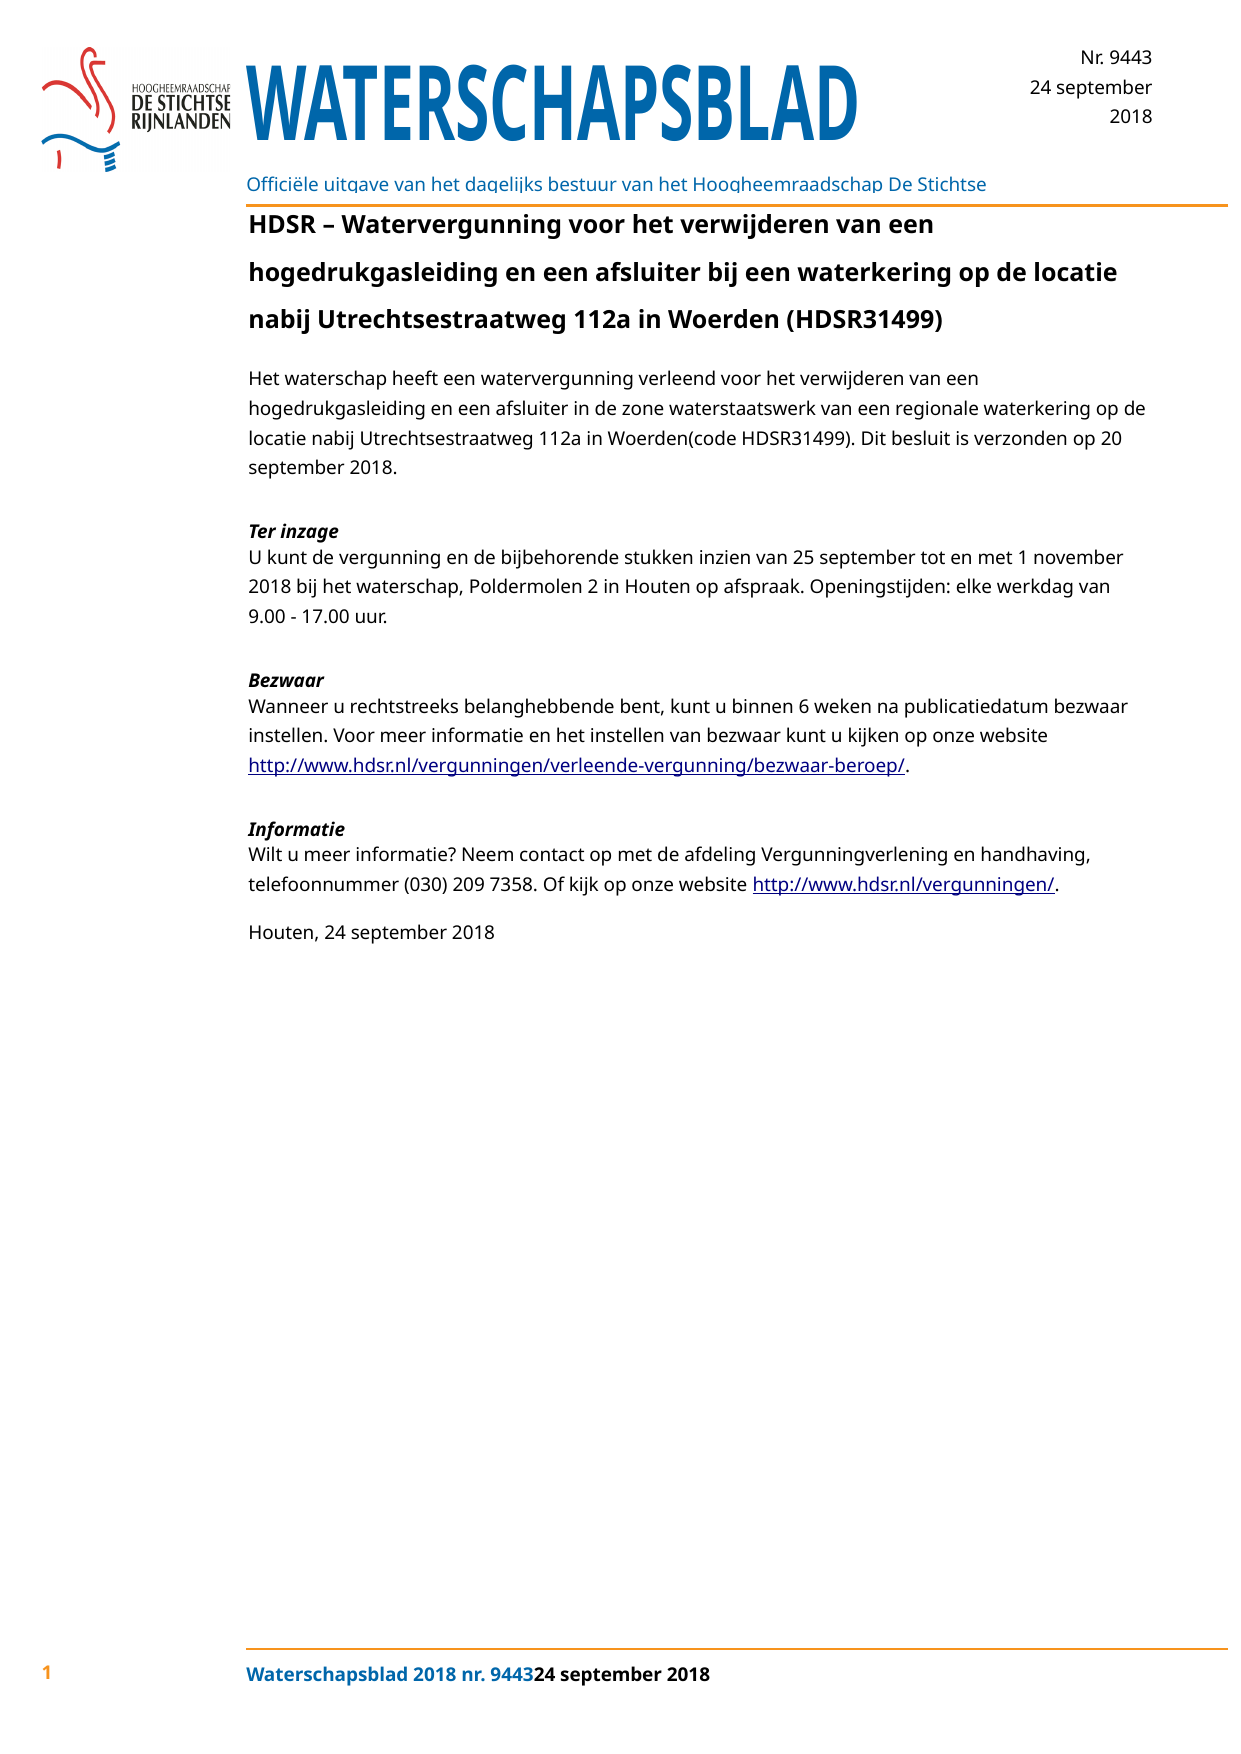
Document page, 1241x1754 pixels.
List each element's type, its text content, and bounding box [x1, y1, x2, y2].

text Wanneer u rechtstreeks belanghebbende bent, kunt u binnen 6 weken na publicatiedatum bezwaar instellen. Voor meer informatie en het instellen van bezwaar kunt u kijken op onze website http://www.hdsr.nl/vergunningen/verleende-vergunning/bezwaar-beroep/. [248, 693, 1152, 778]
text Houten, 24 september 2018 [248, 919, 1152, 945]
picture [41, 47, 231, 172]
text U kunt de vergunning en de bijbehorende stukken inzien van 25 september tot en met 1 november 2018 bij het waterschap, Poldermolen 2 in Houten op afspraak. Openingstijden: elke werkdag van 9.00 - 17.00 uur. [248, 544, 1152, 629]
text Bezwaar [248, 667, 1152, 693]
text Wilt u meer informatie? Neem contact op met de afdeling Vergunningverlening en handhaving, telefoonnummer (030) 209 7358. Of kijk op onze website http://www.hdsr.nl/vergunningen/. [248, 842, 1152, 897]
text HDSR – Watervergunning voor het verwijderen van een hogedrukgasleiding en een afsluiter bij een waterkering op de locatie nabij Utrechtsestraatweg 112a in Woerden (HDSR31499) [248, 207, 1152, 336]
text Informatie [248, 816, 1152, 842]
text Het waterschap heeft een watervergunning verleend voor het verwijderen van een hogedrukgasleiding en een afsluiter in de zone waterstaatswerk van een regionale waterkering op de locatie nabij Utrechtsestraatweg 112a in Woerden(code HDSR31499). Dit besluit is verzonden op 20 september 2018. [248, 366, 1152, 480]
text Ter inzage [248, 518, 1152, 544]
